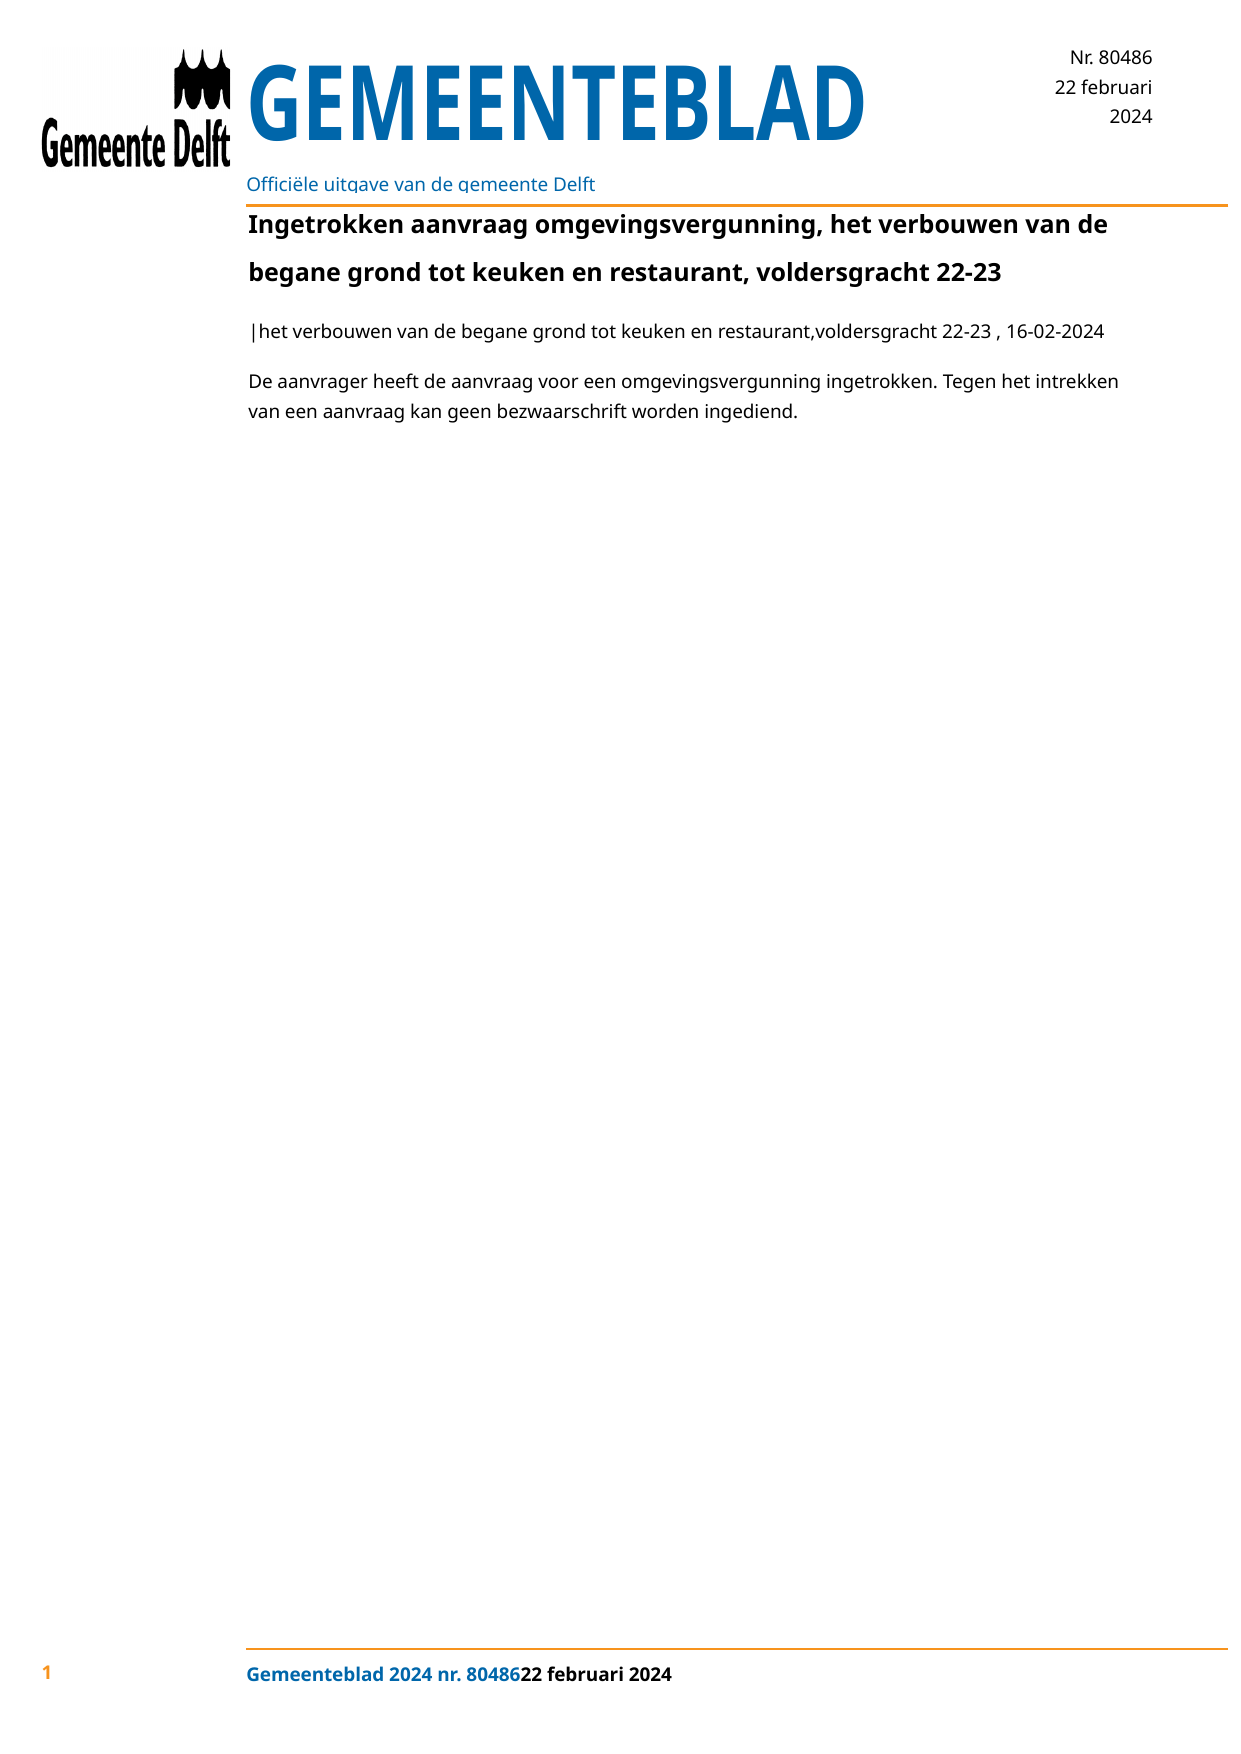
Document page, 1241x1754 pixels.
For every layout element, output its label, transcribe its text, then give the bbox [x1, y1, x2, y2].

text De aanvrager heeft de aanvraag voor een omgevingsvergunning ingetrokken. Tegen het intrekken van een aanvraag kan geen bezwaarschrift worden ingediend. [248, 368, 1152, 424]
text |het verbouwen van de begane grond tot keuken en restaurant,voldersgracht 22-23 , 16-02-2024 [248, 318, 1152, 344]
text Ingetrokken aanvraag omgevingsvergunning, het verbouwen van de begane grond tot keuken en restaurant, voldersgracht 22-23 [248, 207, 1152, 288]
picture [41, 47, 231, 172]
